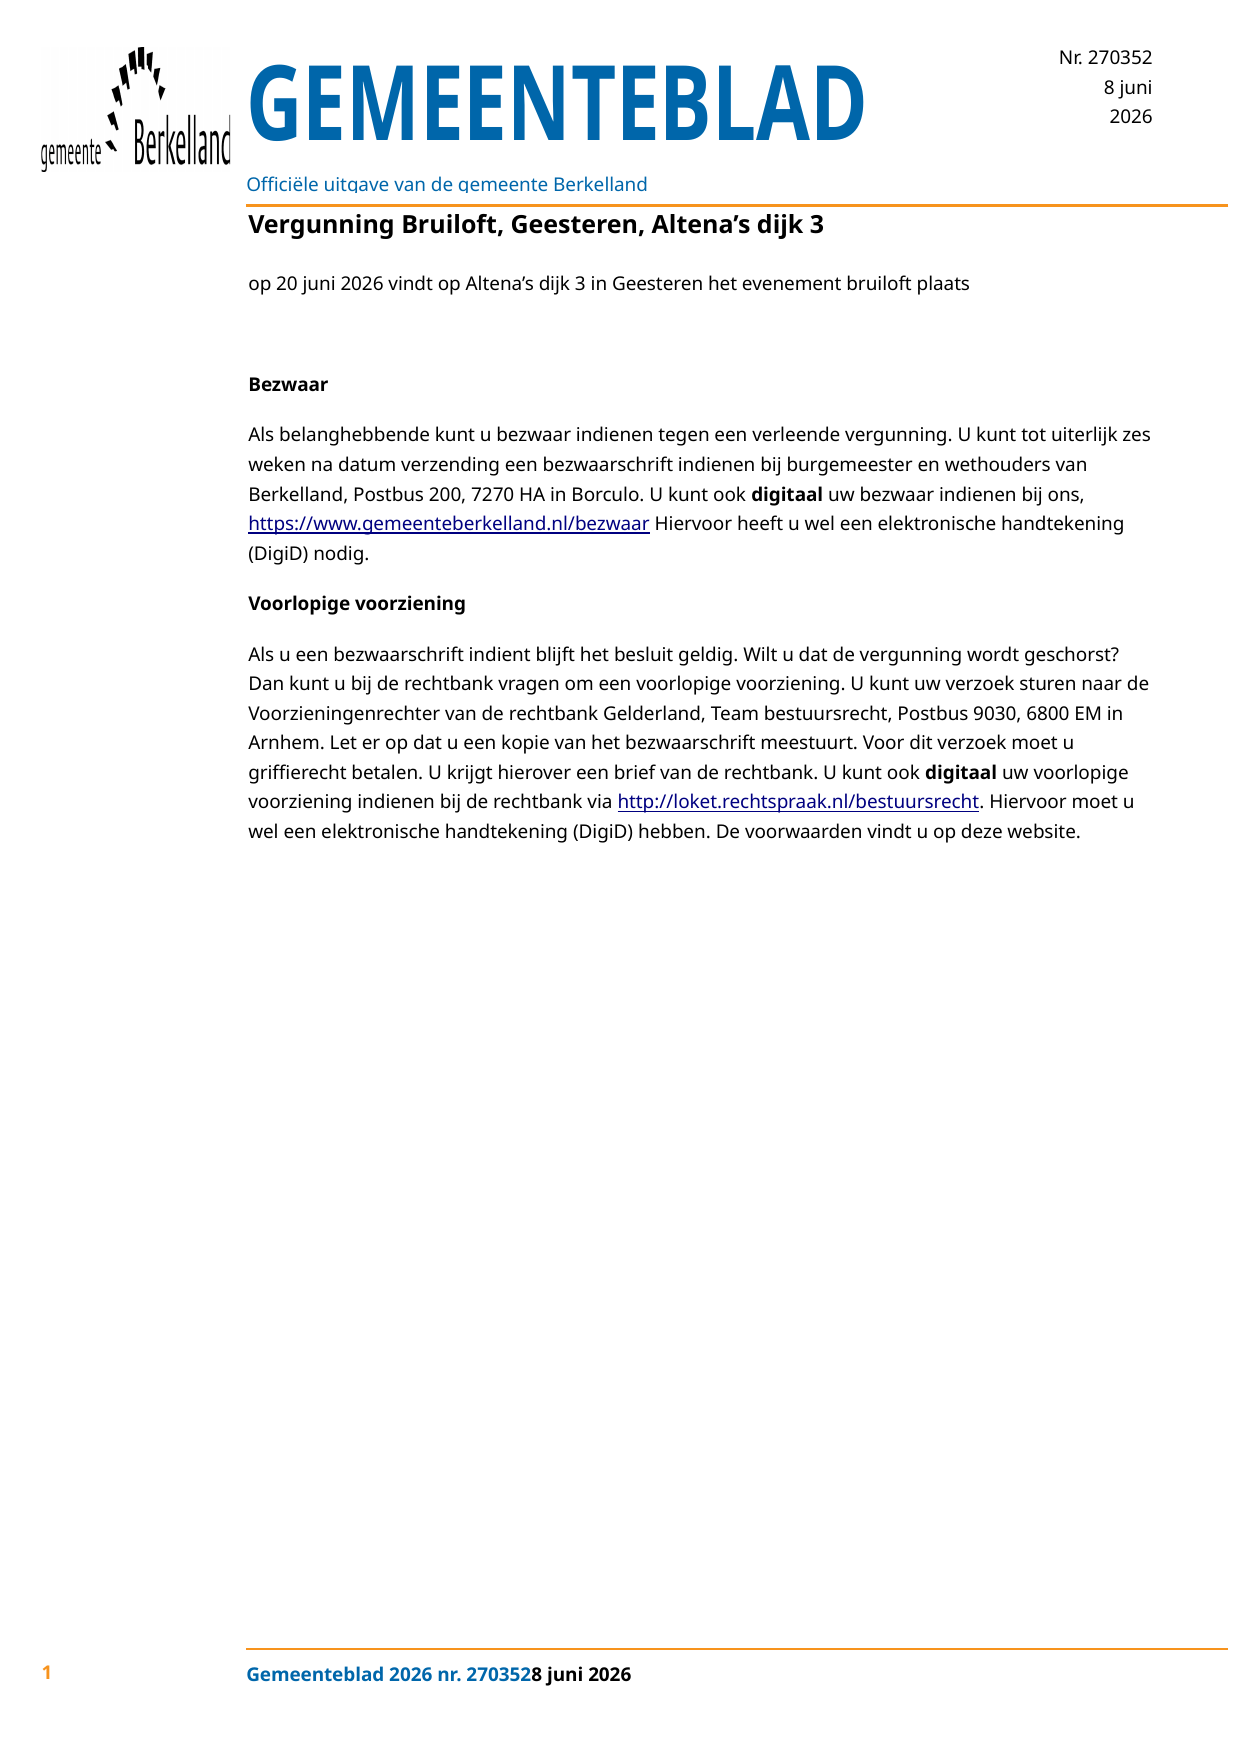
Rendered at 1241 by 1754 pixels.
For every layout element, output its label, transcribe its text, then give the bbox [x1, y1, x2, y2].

text Bezwaar [248, 371, 1152, 397]
text Als belanghebbende kunt u bezwaar indienen tegen een verleende vergunning. U kunt tot uiterlijk zes weken na datum verzending een bezwaarschrift indienen bij burgemeester en wethouders van Berkelland, Postbus 200, 7270 HA in Borculo. U kunt ook digitaal uw bezwaar indienen bij ons, https://www.gemeenteberkelland.nl/bezwaar Hiervoor heeft u wel een elektronische handtekening (DigiD) nodig. [248, 422, 1152, 566]
text Vergunning Bruiloft, Geesteren, Altena’s dijk 3 [248, 207, 1152, 241]
picture [41, 47, 231, 172]
text Als u een bezwaarschrift indient blijft het besluit geldig. Wilt u dat de vergunning wordt geschorst? Dan kunt u bij de rechtbank vragen om een voorlopige voorziening. U kunt uw verzoek sturen naar de Voorzieningenrechter van de rechtbank Gelderland, Team bestuursrecht, Postbus 9030, 6800 EM in Arnhem. Let er op dat u een kopie van het bezwaarschrift meestuurt. Voor dit verzoek moet u griffierecht betalen. U krijgt hierover een brief van de rechtbank. U kunt ook digitaal uw voorlopige voorziening indienen bij de rechtbank via http://loket.rechtspraak.nl/bestuursrecht. Hiervoor moet u wel een elektronische handtekening (DigiD) hebben. De voorwaarden vindt u op deze website. [248, 641, 1152, 844]
text Voorlopige voorziening [248, 590, 1152, 616]
text op 20 juni 2026 vindt op Altena’s dijk 3 in Geesteren het evenement bruiloft plaats [248, 270, 1152, 296]
